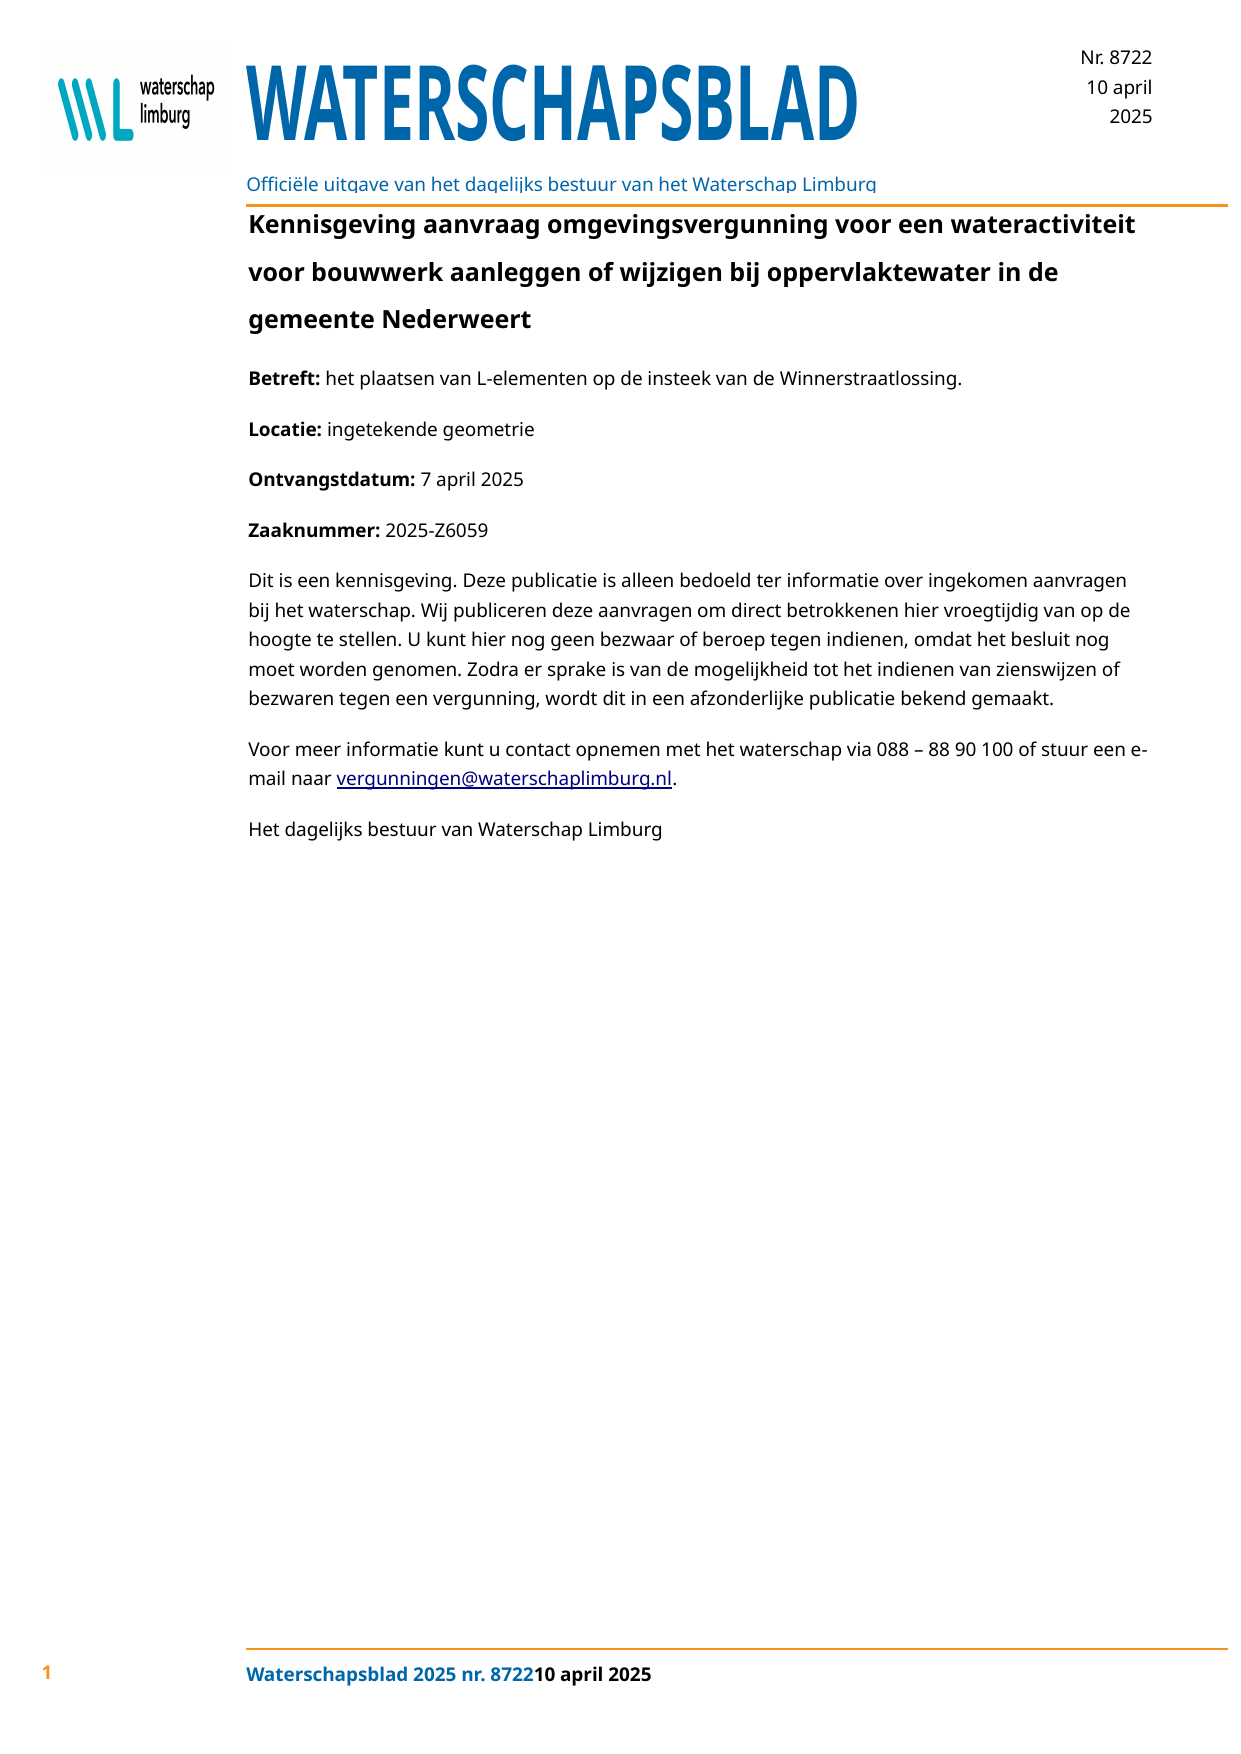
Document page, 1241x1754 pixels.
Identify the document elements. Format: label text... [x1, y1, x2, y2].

text Ontvangstdatum: 7 april 2025 [248, 466, 1152, 492]
text Het dagelijks bestuur van Waterschap Limburg [248, 816, 1152, 842]
text Locatie: ingetekende geometrie [248, 416, 1152, 442]
text Betreft: het plaatsen van L-elementen op de insteek van de Winnerstraatlossing. [248, 366, 1152, 391]
picture [41, 47, 231, 172]
text Voor meer informatie kunt u contact opnemen met het waterschap via 088 – 88 90 100 of stuur een e-mail naar vergunningen@waterschaplimburg.nl. [248, 736, 1152, 791]
text Kennisgeving aanvraag omgevingsvergunning voor een wateractiviteit voor bouwwerk aanleggen of wijzigen bij oppervlaktewater in de gemeente Nederweert [248, 207, 1152, 336]
text Zaaknummer: 2025-Z6059 [248, 517, 1152, 542]
text Dit is een kennisgeving. Deze publicatie is alleen bedoeld ter informatie over ingekomen aanvragen bij het waterschap. Wij publiceren deze aanvragen om direct betrokkenen hier vroegtijdig van op de hoogte te stellen. U kunt hier nog geen bezwaar of beroep tegen indienen, omdat het besluit nog moet worden genomen. Zodra er sprake is van de mogelijkheid tot het indienen van zienswijzen of bezwaren tegen een vergunning, wordt dit in een afzonderlijke publicatie bekend gemaakt. [248, 567, 1152, 711]
